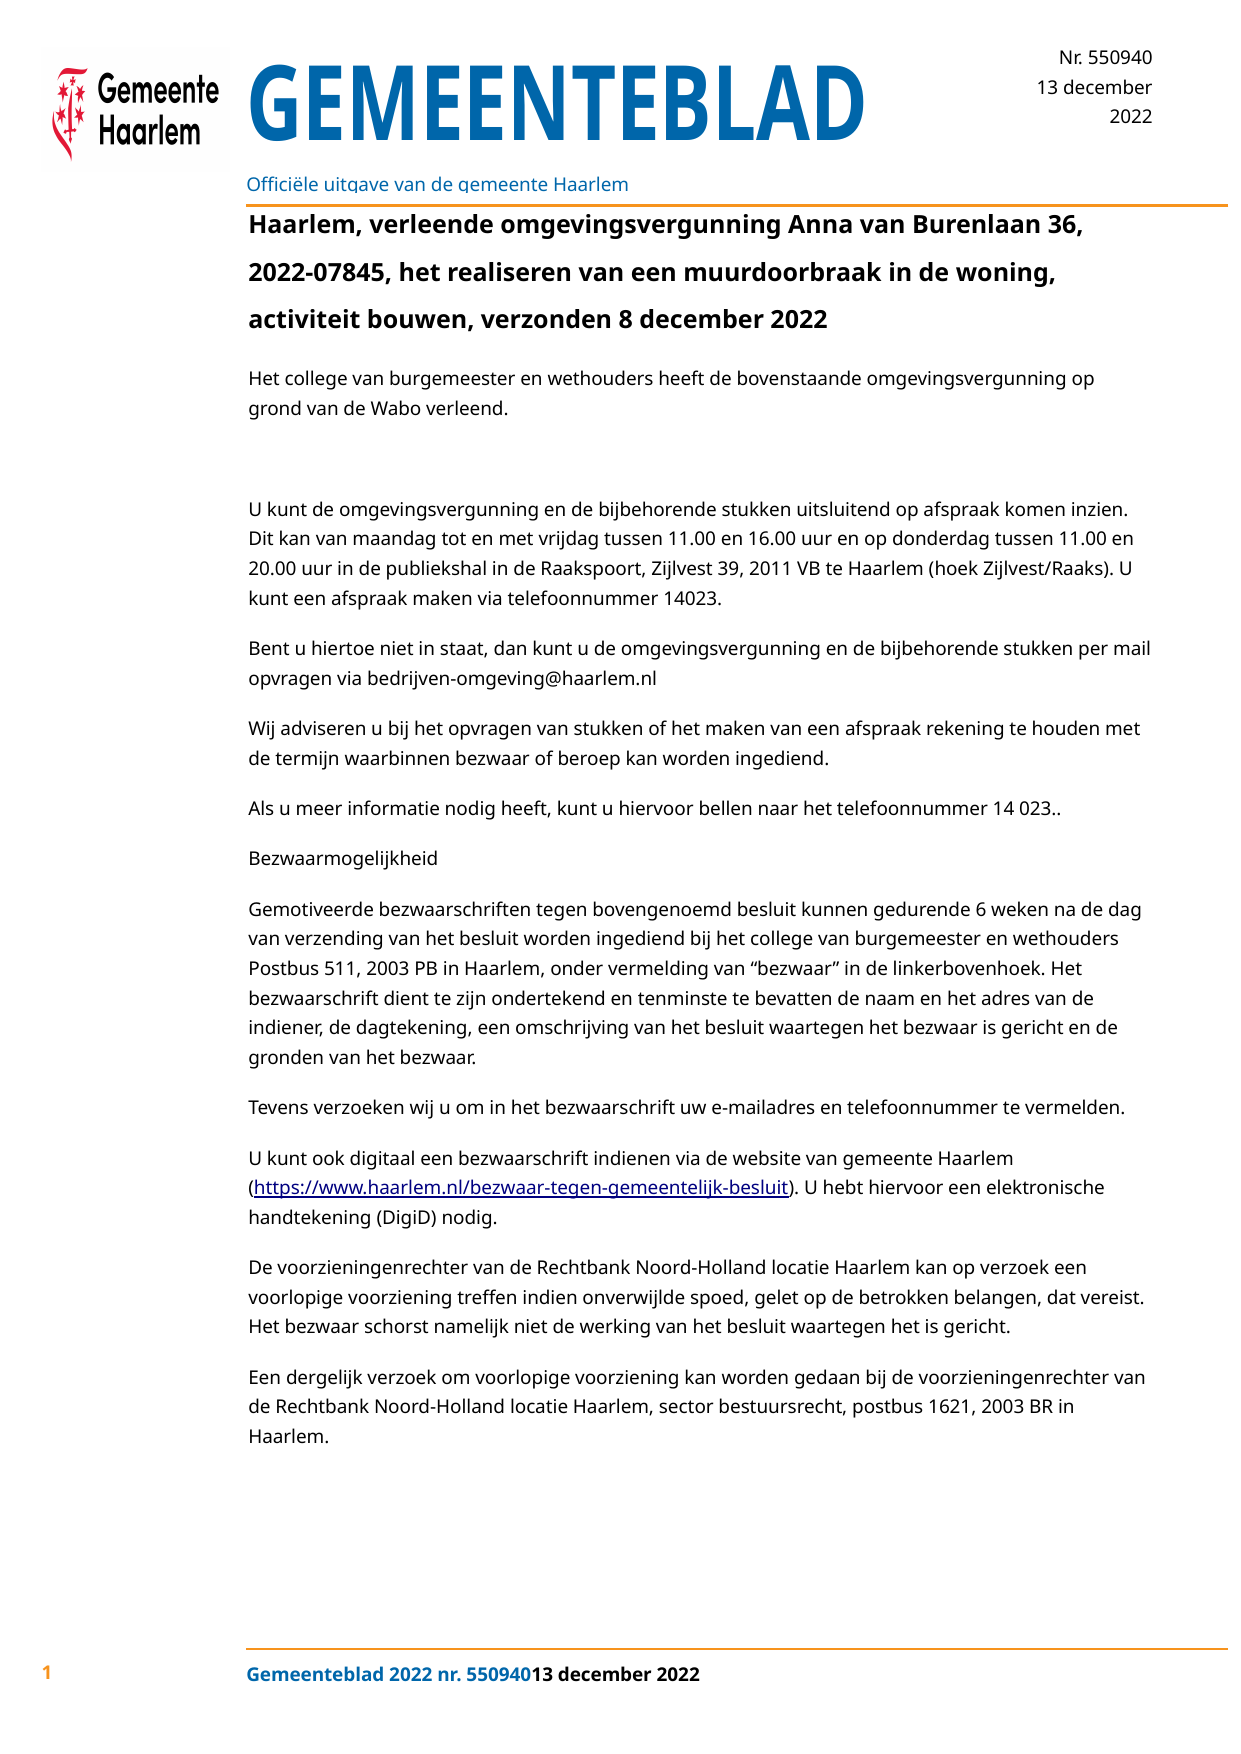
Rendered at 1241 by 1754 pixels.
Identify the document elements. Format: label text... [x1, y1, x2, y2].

picture [41, 47, 231, 172]
text Gemotiveerde bezwaarschriften tegen bovengenoemd besluit kunnen gedurende 6 weken na de dag van verzending van het besluit worden ingediend bij het college van burgemeester en wethouders Postbus 511, 2003 PB in Haarlem, onder vermelding van “bezwaar” in de linkerbovenhoek. Het bezwaarschrift dient te zijn ondertekend en tenminste te bevatten de naam en het adres van de indiener, de dagtekening, een omschrijving van het besluit waartegen het bezwaar is gericht en de gronden van het bezwaar. [248, 896, 1152, 1069]
text Wij adviseren u bij het opvragen van stukken of het maken van een afspraak rekening te houden met de termijn waarbinnen bezwaar of beroep kan worden ingediend. [248, 715, 1152, 770]
text Tevens verzoeken wij u om in het bezwaarschrift uw e-mailadres en telefoonnummer te vermelden. [248, 1094, 1152, 1120]
text Bent u hiertoe niet in staat, dan kunt u de omgevingsvergunning en de bijbehorende stukken per mail opvragen via bedrijven-omgeving@haarlem.nl [248, 635, 1152, 690]
text Een dergelijk verzoek om voorlopige voorziening kan worden gedaan bij de voorzieningenrechter van de Rechtbank Noord-Holland locatie Haarlem, sector bestuursrecht, postbus 1621, 2003 BR in Haarlem. [248, 1364, 1152, 1449]
text U kunt de omgevingsvergunning en de bijbehorende stukken uitsluitend op afspraak komen inzien. Dit kan van maandag tot en met vrijdag tussen 11.00 en 16.00 uur en op donderdag tussen 11.00 en 20.00 uur in de publiekshal in de Raakspoort, Zijlvest 39, 2011 VB te Haarlem (hoek Zijlvest/Raaks). U kunt een afspraak maken via telefoonnummer 14023. [248, 496, 1152, 610]
text Haarlem, verleende omgevingsvergunning Anna van Burenlaan 36, 2022-07845, het realiseren van een muurdoorbraak in de woning, activiteit bouwen, verzonden 8 december 2022 [248, 207, 1152, 336]
text Het college van burgemeester en wethouders heeft de bovenstaande omgevingsvergunning op grond van de Wabo verleend. [248, 366, 1152, 421]
text De voorzieningenrechter van de Rechtbank Noord-Holland locatie Haarlem kan op verzoek een voorlopige voorziening treffen indien onverwijlde spoed, gelet op de betrokken belangen, dat vereist. Het bezwaar schorst namelijk niet de werking van het besluit waartegen het is gericht. [248, 1254, 1152, 1339]
text U kunt ook digitaal een bezwaarschrift indienen via de website van gemeente Haarlem (https://www.haarlem.nl/bezwaar-tegen-gemeentelijk-besluit). U hebt hiervoor een elektronische handtekening (DigiD) nodig. [248, 1145, 1152, 1229]
text Als u meer informatie nodig heeft, kunt u hiervoor bellen naar het telefoonnummer 14 023.. [248, 795, 1152, 821]
text Bezwaarmogelijkheid [248, 846, 1152, 871]
